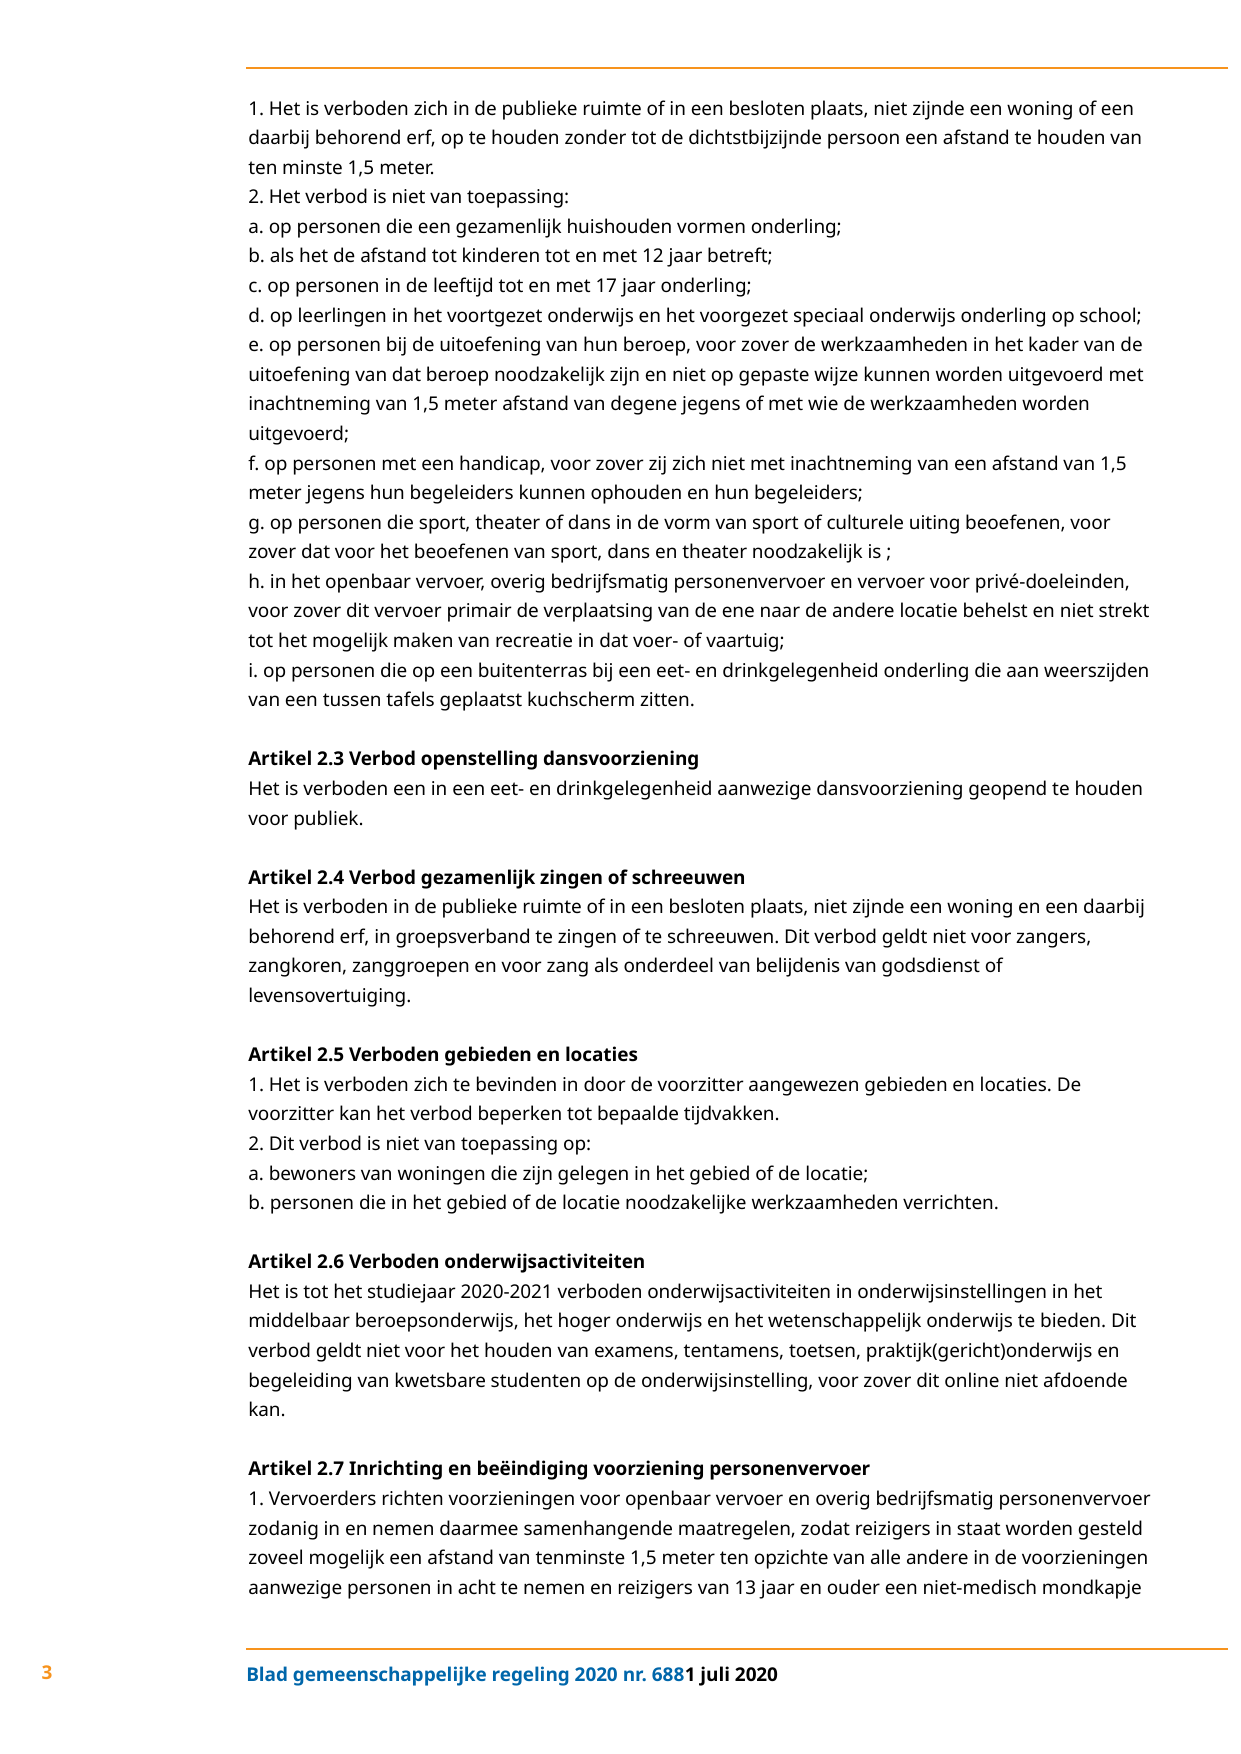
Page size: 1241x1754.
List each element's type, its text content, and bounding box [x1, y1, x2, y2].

text 2. Het verbod is niet van toepassing: [248, 183, 1152, 209]
picture [41, 47, 231, 172]
text g. op personen die sport, theater of dans in de vorm van sport of culturele uiting beoefenen, voor zover dat voor het beoefenen van sport, dans en theater noodzakelijk is ; [248, 509, 1152, 564]
text e. op personen bij de uitoefening van hun beroep, voor zover de werkzaamheden in het kader van de uitoefening van dat beroep noodzakelijk zijn en niet op gepaste wijze kunnen worden uitgevoerd met inachtneming van 1,5 meter afstand van degene jegens of met wie de werkzaamheden worden uitgevoerd; [248, 331, 1152, 446]
text Het is verboden een in een eet- en drinkgelegenheid aanwezige dansvoorziening geopend te houden voor publiek. [248, 775, 1152, 831]
text a. op personen die een gezamenlijk huishouden vormen onderling; [248, 213, 1152, 239]
text a. bewoners van woningen die zijn gelegen in het gebied of de locatie; [248, 1160, 1152, 1186]
text Artikel 2.4 Verbod gezamenlijk zingen of schreeuwen [248, 864, 1152, 890]
text Artikel 2.3 Verbod openstelling dansvoorziening [248, 746, 1152, 771]
text 1. Het is verboden zich te bevinden in door de voorzitter aangewezen gebieden en locaties. De voorzitter kan het verbod beperken tot bepaalde tijdvakken. [248, 1071, 1152, 1126]
text Artikel 2.6 Verboden onderwijsactiviteiten [248, 1248, 1152, 1274]
text d. op leerlingen in het voortgezet onderwijs en het voorgezet speciaal onderwijs onderling op school; [248, 302, 1152, 328]
text b. als het de afstand tot kinderen tot en met 12 jaar betreft; [248, 243, 1152, 268]
text Het is tot het studiejaar 2020-2021 verboden onderwijsactiviteiten in onderwijsinstellingen in het middelbaar beroepsonderwijs, het hoger onderwijs en het wetenschappelijk onderwijs te bieden. Dit verbod geldt niet voor het houden van examens, tentamens, toetsen, praktijk(gericht)onderwijs en begeleiding van kwetsbare studenten op de onderwijsinstelling, voor zover dit online niet afdoende kan. [248, 1278, 1152, 1422]
text 1. Vervoerders richten voorzieningen voor openbaar vervoer en overig bedrijfsmatig personenvervoer zodanig in en nemen daarmee samenhangende maatregelen, zodat reizigers in staat worden gesteld zoveel mogelijk een afstand van tenminste 1,5 meter ten opzichte van alle andere in de voorzieningen aanwezige personen in acht te nemen en reizigers van 13 jaar en ouder een niet-medisch mondkapje [248, 1485, 1152, 1600]
text b. personen die in het gebied of de locatie noodzakelijke werkzaamheden verrichten. [248, 1189, 1152, 1215]
text c. op personen in de leeftijd tot en met 17 jaar onderling; [248, 272, 1152, 298]
text i. op personen die op een buitenterras bij een eet- en drinkgelegenheid onderling die aan weerszijden van een tussen tafels geplaatst kuchscherm zitten. [248, 657, 1152, 712]
text f. op personen met een handicap, voor zover zij zich niet met inachtneming van een afstand van 1,5 meter jegens hun begeleiders kunnen ophouden en hun begeleiders; [248, 450, 1152, 505]
text Artikel 2.7 Inrichting en beëindiging voorziening personenvervoer [248, 1456, 1152, 1481]
text 1. Het is verboden zich in de publieke ruimte of in een besloten plaats, niet zijnde een woning of een daarbij behorend erf, op te houden zonder tot de dichtstbijzijnde persoon een afstand te houden van ten minste 1,5 meter. [248, 95, 1152, 180]
text 2. Dit verbod is niet van toepassing op: [248, 1130, 1152, 1156]
text h. in het openbaar vervoer, overig bedrijfsmatig personenvervoer en vervoer voor privé-doeleinden, voor zover dit vervoer primair de verplaatsing van de ene naar de andere locatie behelst en niet strekt tot het mogelijk maken van recreatie in dat voer- of vaartuig; [248, 568, 1152, 653]
text Het is verboden in de publieke ruimte of in een besloten plaats, niet zijnde een woning en een daarbij behorend erf, in groepsverband te zingen of te schreeuwen. Dit verbod geldt niet voor zangers, zangkoren, zanggroepen en voor zang als onderdeel van belijdenis van godsdienst of levensovertuiging. [248, 893, 1152, 1008]
text Artikel 2.5 Verboden gebieden en locaties [248, 1041, 1152, 1067]
